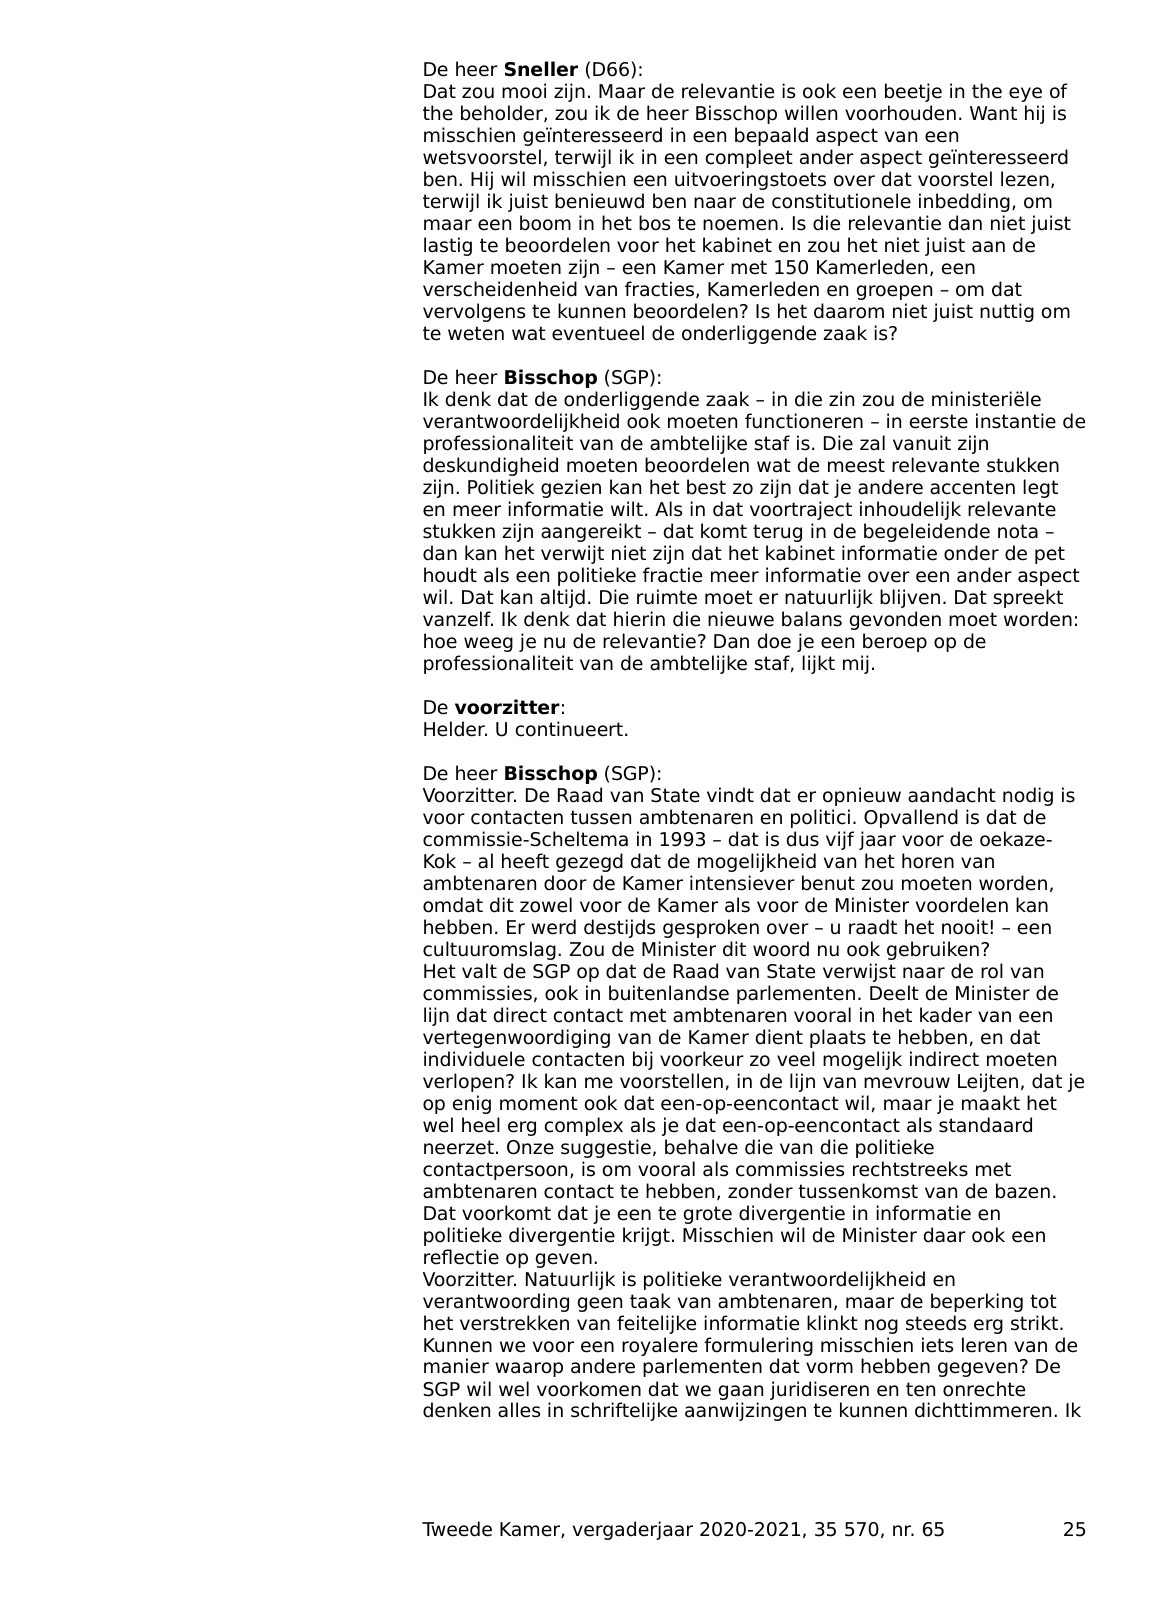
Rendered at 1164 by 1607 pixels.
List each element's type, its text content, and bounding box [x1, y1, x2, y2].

text De heer Bisschop (SGP): [422, 763, 1087, 785]
text Voorzitter. De Raad van State vindt dat er opnieuw aandacht nodig is voor contacten tussen ambtenaren en politici. Opvallend is dat de commissie-Scheltema in 1993 – dat is dus vijf jaar voor de oekaze-Kok – al heeft gezegd dat de mogelijkheid van het horen van ambtenaren door de Kamer intensiever benut zou moeten worden, omdat dit zowel voor de Kamer als voor de Minister voordelen kan hebben. Er werd destijds gesproken over – u raadt het nooit! – een cultuuromslag. Zou de Minister dit woord nu ook gebruiken? [422, 785, 1087, 961]
text De voorzitter: [422, 697, 1087, 719]
text De heer Bisschop (SGP): [422, 367, 1087, 389]
text Het valt de SGP op dat de Raad van State verwijst naar de rol van commissies, ook in buitenlandse parlementen. Deelt de Minister de lijn dat direct contact met ambtenaren vooral in het kader van een vertegenwoordiging van de Kamer dient plaats te hebben, en dat individuele contacten bij voorkeur zo veel mogelijk indirect moeten verlopen? Ik kan me voorstellen, in de lijn van mevrouw Leijten, dat je op enig moment ook dat een-op-eencontact wil, maar je maakt het wel heel erg complex als je dat een-op-eencontact als standaard neerzet. Onze suggestie, behalve die van die politieke contactpersoon, is om vooral als commissies rechtstreeks met ambtenaren contact te hebben, zonder tussenkomst van de bazen. Dat voorkomt dat je een te grote divergentie in informatie en politieke divergentie krijgt. Misschien wil de Minister daar ook een reflectie op geven. [422, 961, 1087, 1268]
text Dat zou mooi zijn. Maar de relevantie is ook een beetje in the eye of the beholder, zou ik de heer Bisschop willen voorhouden. Want hij is misschien geïnteresseerd in een bepaald aspect van een wetsvoorstel, terwijl ik in een compleet ander aspect geïnteresseerd ben. Hij wil misschien een uitvoeringstoets over dat voorstel lezen, terwijl ik juist benieuwd ben naar de constitutionele inbedding, om maar een boom in het bos te noemen. Is die relevantie dan niet juist lastig te beoordelen voor het kabinet en zou het niet juist aan de Kamer moeten zijn – een Kamer met 150 Kamerleden, een verscheidenheid van fracties, Kamerleden en groepen – om dat vervolgens te kunnen beoordelen? Is het daarom niet juist nuttig om te weten wat eventueel de onderliggende zaak is? [422, 81, 1087, 345]
text Ik denk dat de onderliggende zaak – in die zin zou de ministeriële verantwoordelijkheid ook moeten functioneren – in eerste instantie de professionaliteit van de ambtelijke staf is. Die zal vanuit zijn deskundigheid moeten beoordelen wat de meest relevante stukken zijn. Politiek gezien kan het best zo zijn dat je andere accenten legt en meer informatie wilt. Als in dat voortraject inhoudelijk relevante stukken zijn aangereikt – dat komt terug in de begeleidende nota – dan kan het verwijt niet zijn dat het kabinet informatie onder de pet houdt als een politieke fractie meer informatie over een ander aspect wil. Dat kan altijd. Die ruimte moet er natuurlijk blijven. Dat spreekt vanzelf. Ik denk dat hierin die nieuwe balans gevonden moet worden: hoe weeg je nu de relevantie? Dan doe je een beroep op de professionaliteit van de ambtelijke staf, lijkt mij. [422, 389, 1087, 675]
text Helder. U continueert. [422, 719, 1087, 741]
text Voorzitter. Natuurlijk is politieke verantwoordelijkheid en verantwoording geen taak van ambtenaren, maar de beperking tot het verstrekken van feitelijke informatie klinkt nog steeds erg strikt. Kunnen we voor een royalere formulering misschien iets leren van de manier waarop andere parlementen dat vorm hebben gegeven? De SGP wil wel voorkomen dat we gaan juridiseren en ten onrechte denken alles in schriftelijke aanwijzingen te kunnen dichttimmeren. Ik [422, 1268, 1087, 1422]
text De heer Sneller (D66): [422, 59, 1087, 81]
